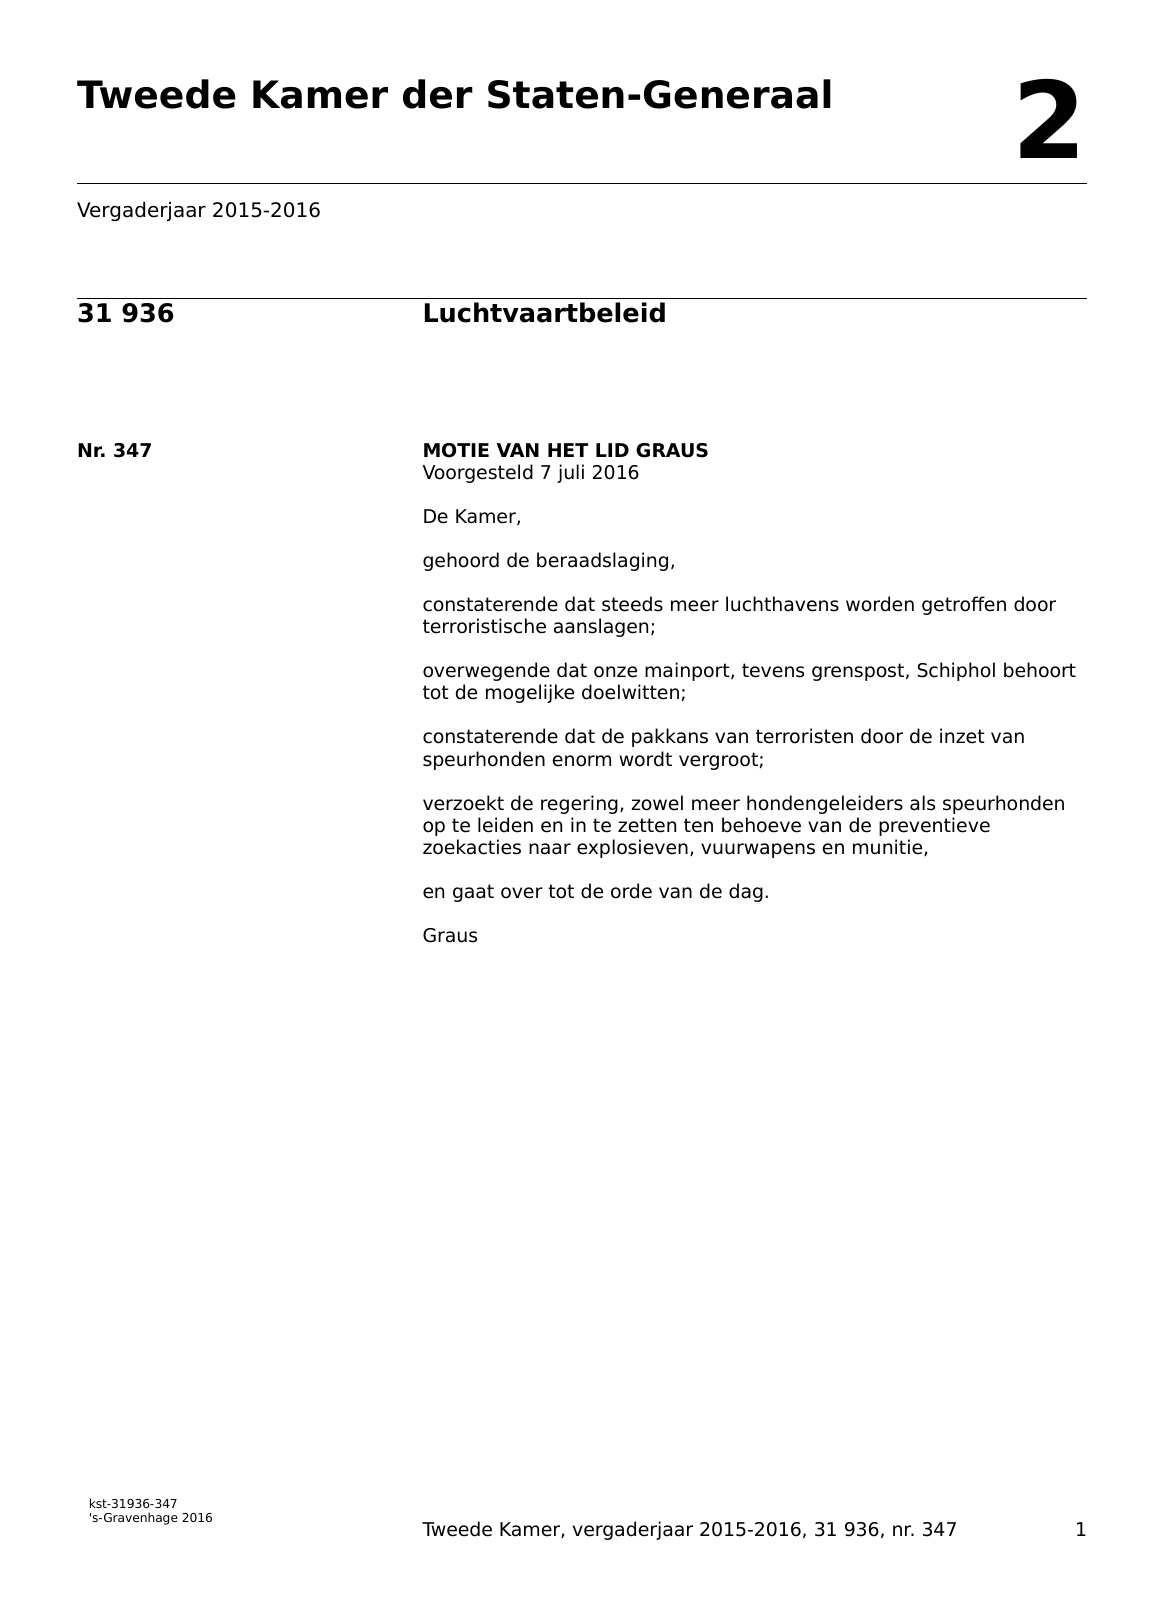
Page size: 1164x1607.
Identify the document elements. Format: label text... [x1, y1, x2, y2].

table_header 2 [886, 59, 1087, 183]
text 's-Gravenhage 2016 [88, 1511, 323, 1525]
text constaterende dat steeds meer luchthavens worden getroffen door terroristische aanslagen; [422, 594, 1087, 638]
text en gaat over tot de orde van de dag. [422, 881, 1087, 903]
text gehoord de beraadslaging, [422, 550, 1087, 572]
table_cell Vergaderjaar 2015-2016 [77, 184, 1087, 298]
subtitle Nr. 347 MOTIE VAN HET LID GRAUS [77, 440, 1087, 462]
text verzoekt de regering, zowel meer hondengeleiders als speurhonden op te leiden en in te zetten ten behoeve van de preventieve zoekacties naar explosieven, vuurwapens en munitie, [422, 793, 1087, 858]
text De Kamer, [422, 506, 1087, 528]
table_header Tweede Kamer der Staten-Generaal [77, 59, 886, 183]
text kst-31936-347 [88, 1497, 323, 1511]
subtitle 31 936 Luchtvaartbeleid [77, 299, 1087, 329]
text Graus [422, 925, 1087, 947]
text Voorgesteld 7 juli 2016 [422, 462, 1087, 484]
text constaterende dat de pakkans van terroristen door de inzet van speurhonden enorm wordt vergroot; [422, 726, 1087, 770]
text overwegende dat onze mainport, tevens grenspost, Schiphol behoort tot de mogelijke doelwitten; [422, 660, 1087, 704]
